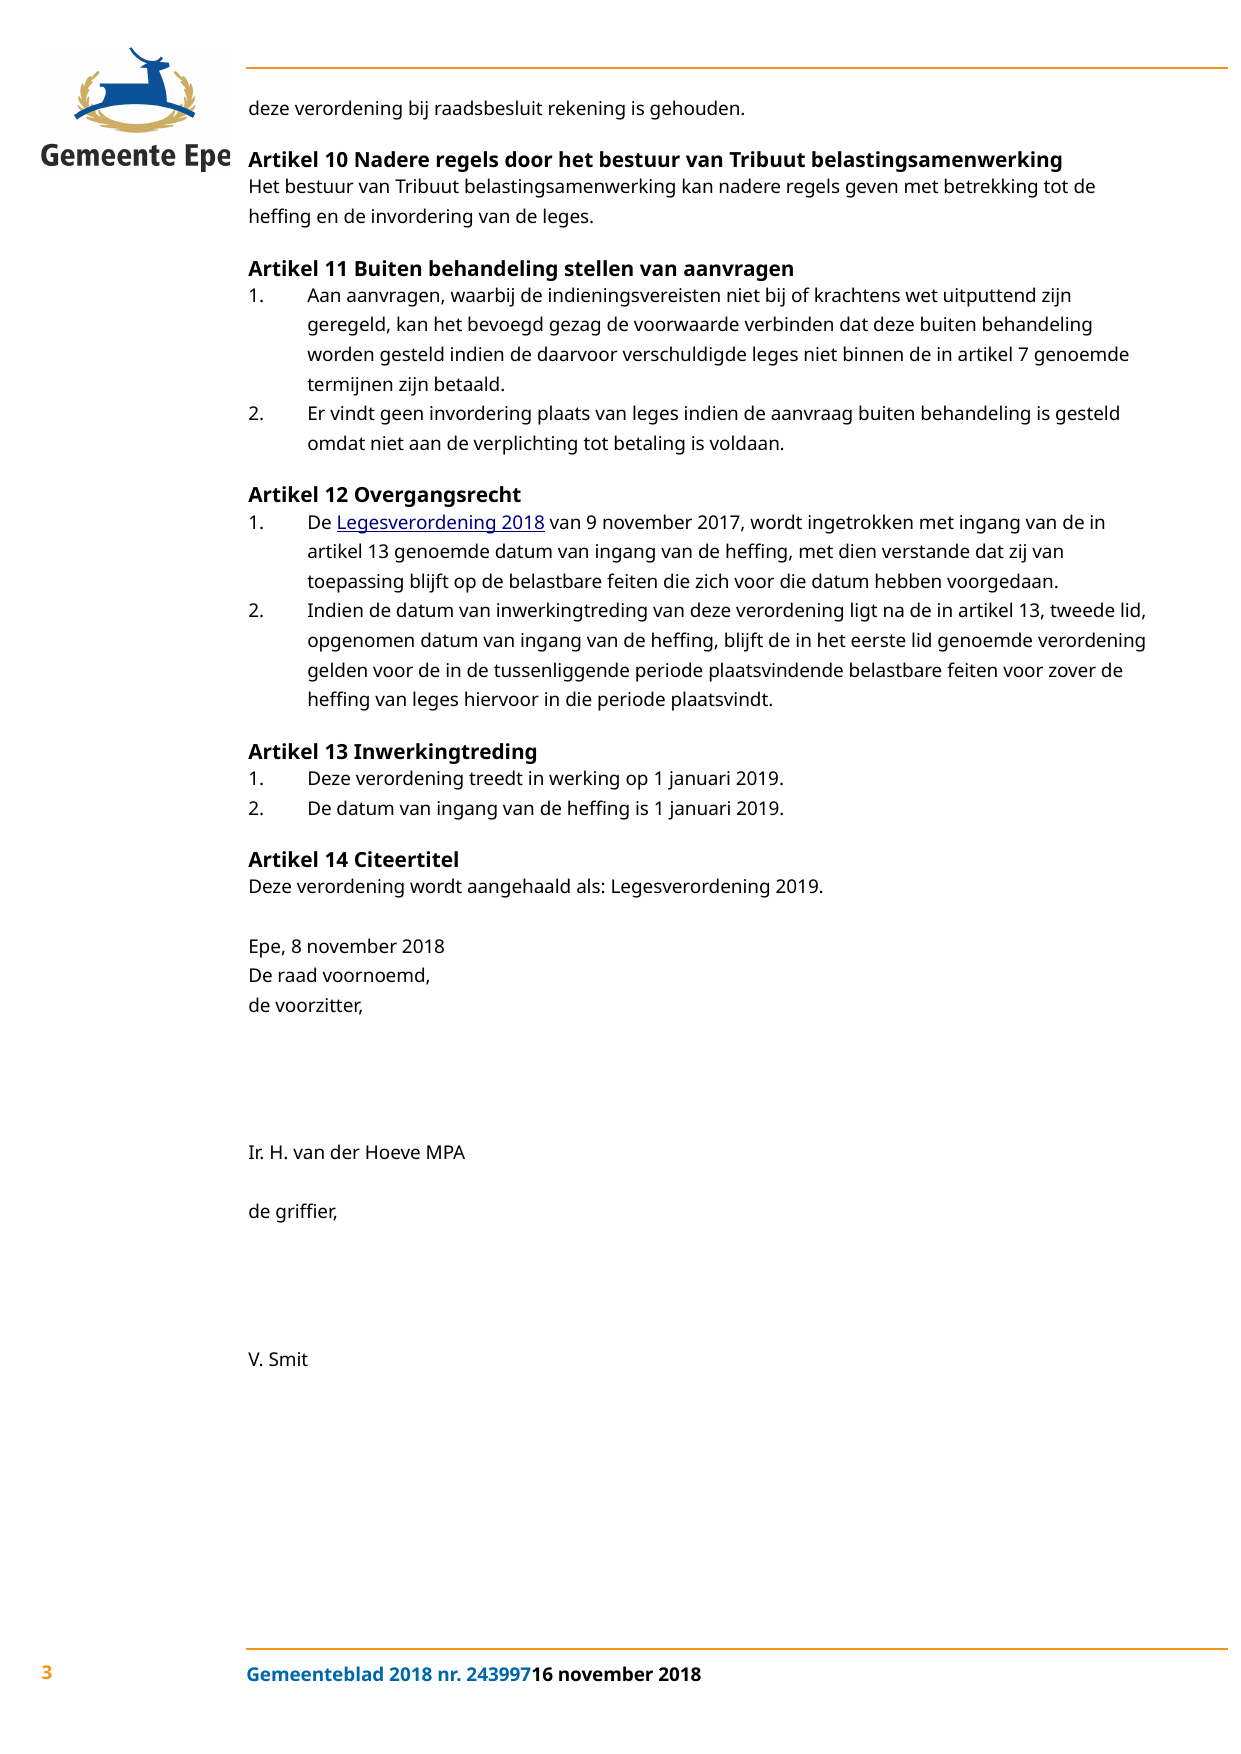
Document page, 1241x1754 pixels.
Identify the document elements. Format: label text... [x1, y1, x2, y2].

text Artikel 14 Citeertitel [248, 845, 1152, 874]
table_header [248, 1288, 1152, 1313]
text Artikel 11 Buiten behandeling stellen van aanvragen [248, 254, 1152, 282]
list De datum van ingang van de heffing is 1 januari 2019. [248, 795, 1152, 821]
list Indien de datum van inwerkingtreding van deze verordening ligt na de in artikel 13, tweede lid, opgenomen datum van ingang van de heffing, blijft de in het eerste lid genoemde verordening gelden voor de in de tussenliggende periode plaatsvindende belastbare feiten voor zover de heffing van leges hiervoor in die periode plaatsvindt. [248, 598, 1152, 712]
list De Legesverordening 2018 van 9 november 2017, wordt ingetrokken met ingang van de in artikel 13 genoemde datum van ingang van de heffing, met dien verstande dat zij van toepassing blijft op de belastbare feiten die zich voor die datum hebben voorgedaan. [248, 509, 1152, 594]
text Ir. H. van der Hoeve MPA [248, 1139, 1152, 1165]
text de voorzitter, [248, 992, 1152, 1018]
list Er vindt geen invordering plaats van leges indien de aanvraag buiten behandeling is gesteld omdat niet aan de verplichting tot betaling is voldaan. [248, 400, 1152, 456]
text Artikel 13 Inwerkingtreding [248, 737, 1152, 765]
text Deze verordening wordt aangehaald als: Legesverordening 2019. [248, 874, 1152, 899]
text de griffier, [248, 1198, 1152, 1224]
text Artikel 10 Nadere regels door het bestuur van Tribuut belastingsamenwerking [248, 145, 1152, 174]
text Epe, 8 november 2018 [248, 933, 1152, 958]
text deze verordening bij raadsbesluit rekening is gehouden. [248, 95, 1152, 121]
text De raad voornoemd, [248, 962, 1152, 988]
list Deze verordening treedt in werking op 1 januari 2019. [248, 765, 1152, 791]
picture [41, 47, 231, 172]
text V. Smit [248, 1346, 1152, 1372]
text Artikel 12 Overgangsrecht [248, 480, 1152, 509]
table_header [248, 1081, 1152, 1107]
list Aan aanvragen, waarbij de indieningsvereisten niet bij of krachtens wet uitputtend zijn geregeld, kan het bevoegd gezag de voorwaarde verbinden dat deze buiten behandeling worden gesteld indien de daarvoor verschuldigde leges niet binnen de in artikel 7 genoemde termijnen zijn betaald. [248, 282, 1152, 397]
text Het bestuur van Tribuut belastingsamenwerking kan nadere regels geven met betrekking tot de heffing en de invordering van de leges. [248, 174, 1152, 229]
